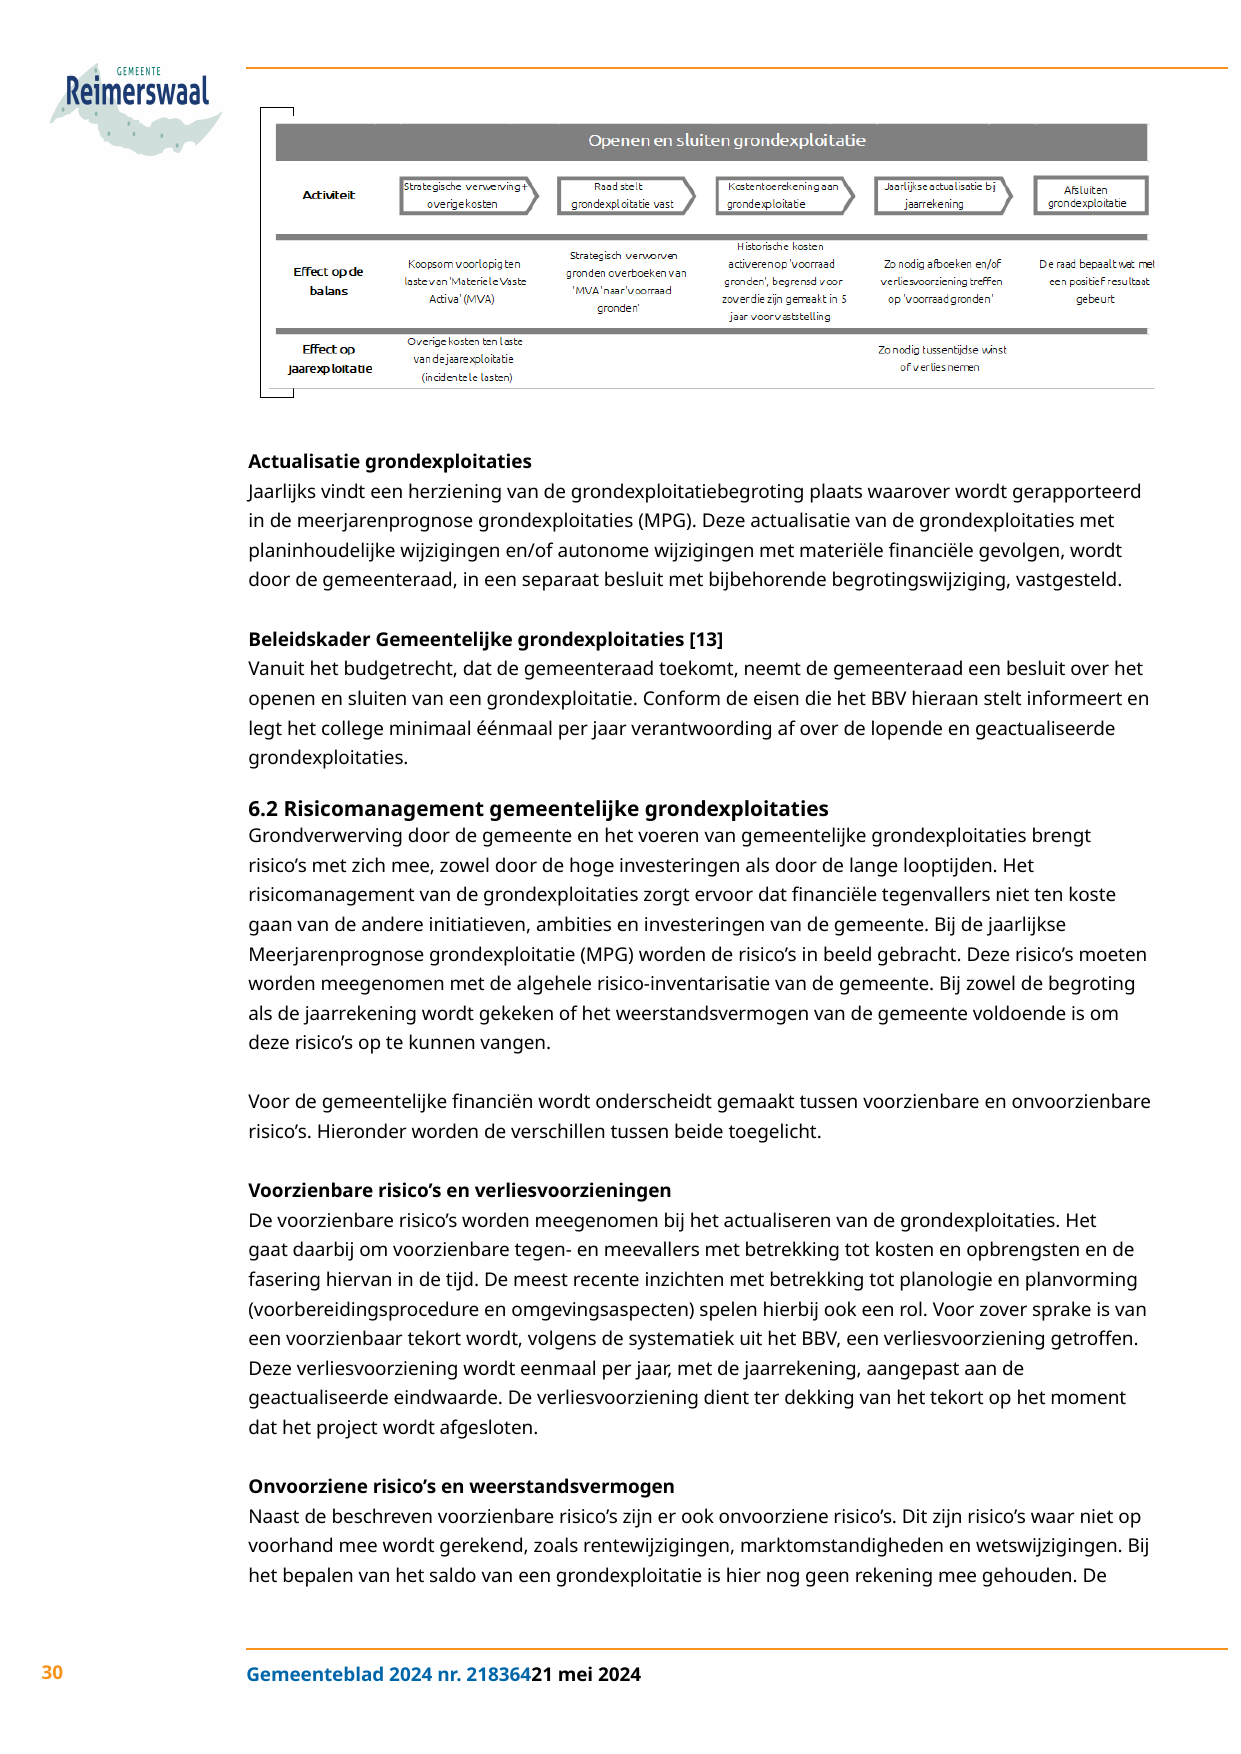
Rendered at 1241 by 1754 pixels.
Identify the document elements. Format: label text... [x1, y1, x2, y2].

text Voorzienbare risico’s en verliesvoorzieningen [248, 1177, 1152, 1203]
table_header Beleidskader Gemeentelijke grondexploitaties [13] Vanuit het budgetrecht, dat de gemeenteraad toekomt, neemt de gemeenteraad een besluit over het openen en sluiten van een grondexploitatie. Conform de eisen die het BBV hieraan stelt informeert en legt het college minimaal éénmaal per jaar verantwoording af over de lopende en geactualiseerde grondexploitaties. [248, 626, 1152, 770]
text Grondverwerving door de gemeente en het voeren van gemeentelijke grondexploitaties brengt risico’s met zich mee, zowel door de hoge investeringen als door de lange looptijden. Het risicomanagement van de grondexploitaties zorgt ervoor dat financiële tegenvallers niet ten koste gaan van de andere initiatieven, ambities en investeringen van de gemeente. Bij de jaarlijkse Meerjarenprognose grondexploitatie (MPG) worden de risico’s in beeld gebracht. Deze risico’s moeten worden meegenomen met de algehele risico-inventarisatie van de gemeente. Bij zowel de begroting als de jaarrekening wordt gekeken of het weerstandsvermogen van de gemeente voldoende is om deze risico’s op te kunnen vangen. [248, 822, 1152, 1055]
text Naast de beschreven voorzienbare risico’s zijn er ook onvoorziene risico’s. Dit zijn risico’s waar niet op voorhand mee wordt gerekend, zoals rentewijzigingen, marktomstandigheden en wetswijzigingen. Bij het bepalen van het saldo van een grondexploitatie is hier nog geen rekening mee gehouden. De [248, 1503, 1152, 1588]
picture [268, 115, 1155, 389]
text Jaarlijks vindt een herziening van de grondexploitatiebegroting plaats waarover wordt gerapporteerd in de meerjarenprognose grondexploitaties (MPG). Deze actualisatie van de grondexploitaties met planinhoudelijke wijzigingen en/of autonome wijzigingen met materiële financiële gevolgen, wordt door de gemeenteraad, in een separaat besluit met bijbehorende begrotingswijziging, vastgesteld. [248, 478, 1152, 592]
text Voor de gemeentelijke financiën wordt onderscheidt gemaakt tussen voorzienbare en onvoorzienbare risico’s. Hieronder worden de verschillen tussen beide toegelicht. [248, 1089, 1152, 1144]
text 6.2 Risicomanagement gemeentelijke grondexploitaties [248, 794, 1152, 822]
text Onvoorziene risico’s en weerstandsvermogen [248, 1473, 1152, 1499]
text Actualisatie grondexploitaties [248, 448, 1152, 474]
text De voorzienbare risico’s worden meegenomen bij het actualiseren van de grondexploitaties. Het [248, 1207, 1152, 1233]
picture [41, 47, 231, 172]
text gaat daarbij om voorzienbare tegen- en meevallers met betrekking tot kosten en opbrengsten en de fasering hiervan in de tijd. De meest recente inzichten met betrekking tot planologie en planvorming (voorbereidingsprocedure en omgevingsaspecten) spelen hierbij ook een rol. Voor zover sprake is van een voorzienbaar tekort wordt, volgens de systematiek uit het BBV, een verliesvoorziening getroffen. Deze verliesvoorziening wordt eenmaal per jaar, met de jaarrekening, aangepast aan de geactualiseerde eindwaarde. De verliesvoorziening dient ter dekking van het tekort op het moment dat het project wordt afgesloten. [248, 1237, 1152, 1440]
